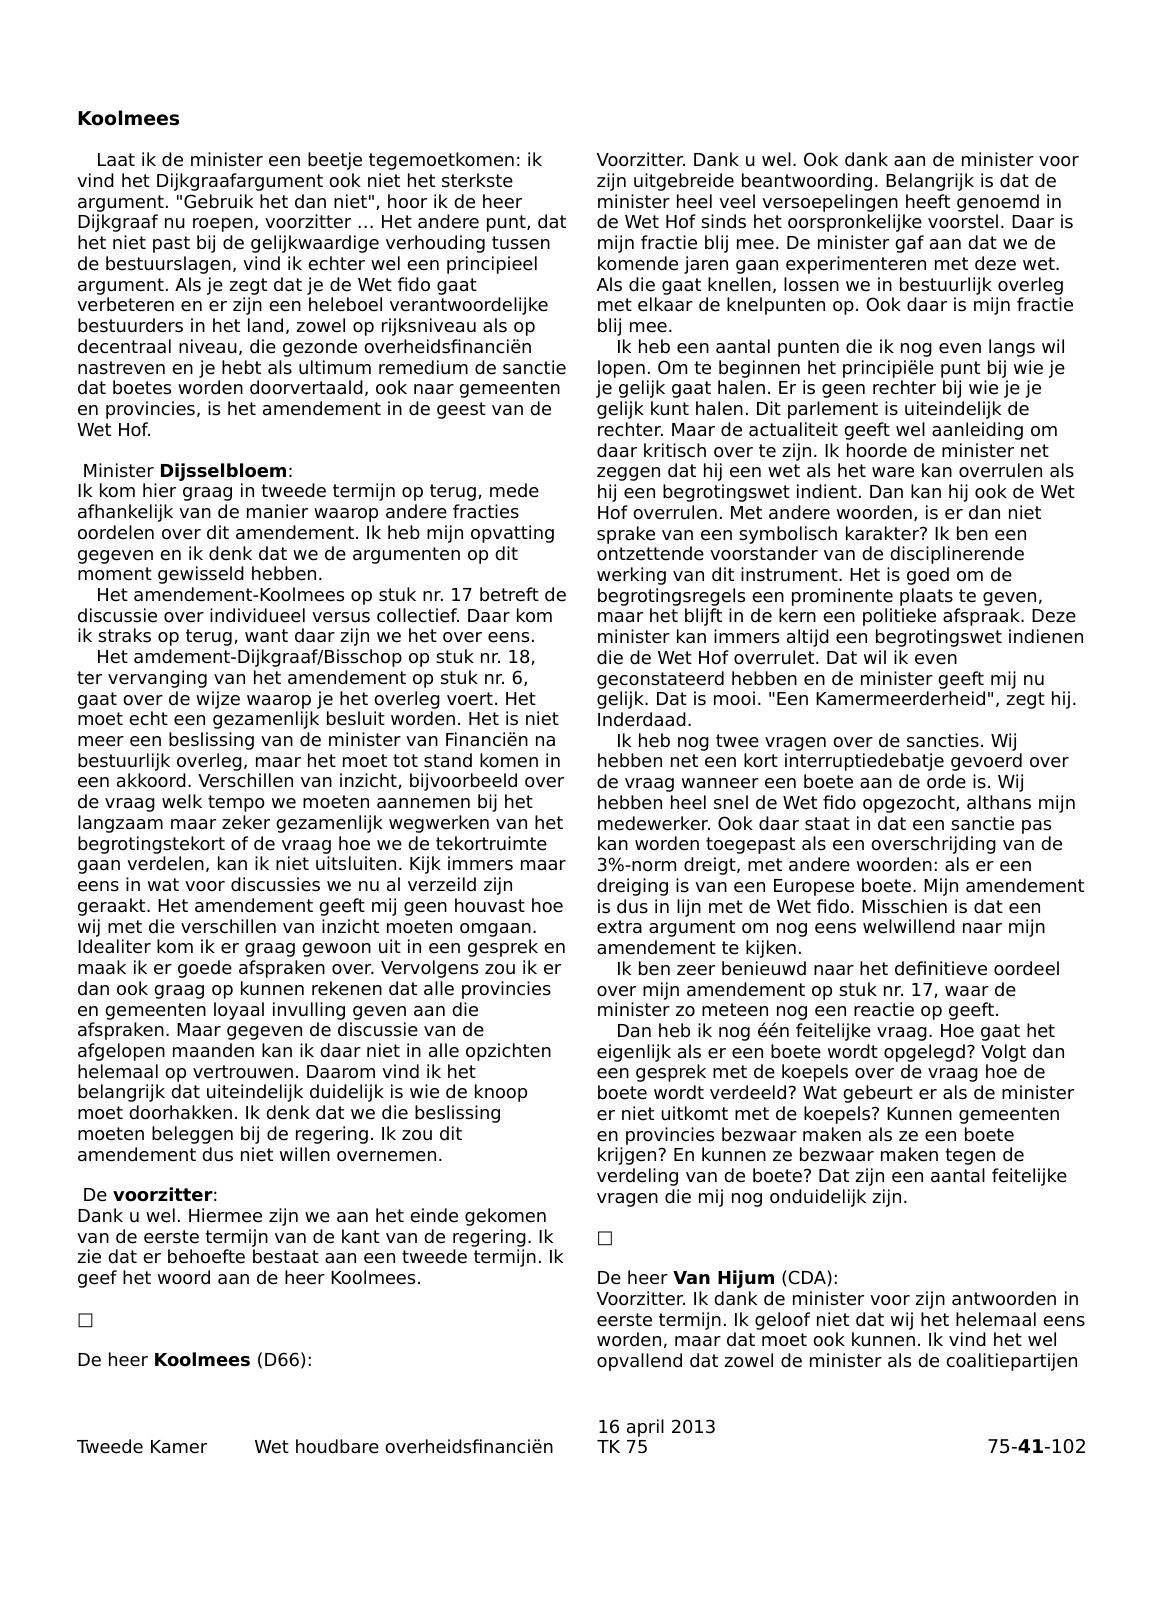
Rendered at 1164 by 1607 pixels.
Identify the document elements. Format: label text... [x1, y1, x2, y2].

text □ [77, 1309, 567, 1329]
text Dan heb ik nog één feitelijke vraag. Hoe gaat het eigenlijk als er een boete wordt opgelegd? Volgt dan een gesprek met de koepels over de vraag hoe de boete wordt verdeeld? Wat gebeurt er als de minister er niet uitkomt met de koepels? Kunnen gemeenten en provincies bezwaar maken als ze een boete krijgen? En kunnen ze bezwaar maken tegen de verdeling van de boete? Dat zijn een aantal feitelijke vragen die mij nog onduidelijk zijn. [596, 1021, 1087, 1207]
text Ik heb nog twee vragen over de sancties. Wij hebben net een kort interruptiedebatje gevoerd over de vraag wanneer een boete aan de orde is. Wij hebben heel snel de Wet fido opgezocht, althans mijn medewerker. Ook daar staat in dat een sanctie pas kan worden toegepast als een overschrijding van de 3%-norm dreigt, met andere woorden: als er een dreiging is van een Europese boete. Mijn amendement is dus in lijn met de Wet fido. Misschien is dat een extra argument om nog eens welwillend naar mijn amendement te kijken. [596, 731, 1087, 959]
text Minister Dijsselbloem: [77, 460, 567, 481]
text □ [596, 1227, 1087, 1248]
text De voorzitter: [77, 1185, 567, 1206]
text Dank u wel. Hiermee zijn we aan het einde gekomen van de eerste termijn van de kant van de regering. Ik zie dat er behoefte bestaat aan een tweede termijn. Ik geef het woord aan de heer Koolmees. [77, 1206, 567, 1289]
text Laat ik de minister een beetje tegemoetkomen: ik vind het Dijkgraafargument ook niet het sterkste argument. "Gebruik het dan niet", hoor ik de heer Dijkgraaf nu roepen, voorzitter … Het andere punt, dat het niet past bij de gelijkwaardige verhouding tussen de bestuurslagen, vind ik echter wel een principieel argument. Als je zegt dat je de Wet fido gaat verbeteren en er zijn een heleboel verantwoordelijke bestuurders in het land, zowel op rijksniveau als op decentraal niveau, die gezonde overheidsfinanciën nastreven en je hebt als ultimum remedium de sanctie dat boetes worden doorvertaald, ook naar gemeenten en provincies, is het amendement in de geest van de Wet Hof. [77, 150, 567, 440]
text Voorzitter. Ik dank de minister voor zijn antwoorden in eerste termijn. Ik geloof niet dat wij het helemaal eens worden, maar dat moet ook kunnen. Ik vind het wel opvallend dat zowel de minister als de coalitiepartijen [596, 1289, 1087, 1372]
text Ik heb een aantal punten die ik nog even langs wil lopen. Om te beginnen het principiële punt bij wie je je gelijk gaat halen. Er is geen rechter bij wie je je gelijk kunt halen. Dit parlement is uiteindelijk de rechter. Maar de actualiteit geeft wel aanleiding om daar kritisch over te zijn. Ik hoorde de minister net zeggen dat hij een wet als het ware kan overrulen als hij een begrotingswet indient. Dan kan hij ook de Wet Hof overrulen. Met andere woorden, is er dan niet sprake van een symbolisch karakter? Ik ben een ontzettende voorstander van de disciplinerende werking van dit instrument. Het is goed om de begrotingsregels een prominente plaats te geven, maar het blijft in de kern een politieke afspraak. Deze minister kan immers altijd een begrotingswet indienen die de Wet Hof overrulet. Dat wil ik even geconstateerd hebben en de minister geeft mij nu gelijk. Dat is mooi. "Een Kamermeerderheid", zegt hij. Inderdaad. [596, 337, 1087, 731]
text Voorzitter. Dank u wel. Ook dank aan de minister voor zijn uitgebreide beantwoording. Belangrijk is dat de minister heel veel versoepelingen heeft genoemd in de Wet Hof sinds het oorspronkelijke voorstel. Daar is mijn fractie blij mee. De minister gaf aan dat we de komende jaren gaan experimenteren met deze wet. Als die gaat knellen, lossen we in bestuurlijk overleg met elkaar de knelpunten op. Ook daar is mijn fractie blij mee. [596, 150, 1087, 337]
text De heer Koolmees (D66): [77, 1349, 567, 1370]
text De heer Van Hijum (CDA): [596, 1268, 1087, 1289]
text Het amdement-Dijkgraaf/Bisschop op stuk nr. 18, ter vervanging van het amendement op stuk nr. 6, gaat over de wijze waarop je het overleg voert. Het moet echt een gezamenlijk besluit worden. Het is niet meer een beslissing van de minister van Financiën na bestuurlijk overleg, maar het moet tot stand komen in een akkoord. Verschillen van inzicht, bijvoorbeeld over de vraag welk tempo we moeten aannemen bij het langzaam maar zeker gezamenlijk wegwerken van het begrotingstekort of de vraag hoe we de tekortruimte gaan verdelen, kan ik niet uitsluiten. Kijk immers maar eens in wat voor discussies we nu al verzeild zijn geraakt. Het amendement geeft mij geen houvast hoe wij met die verschillen van inzicht moeten omgaan. Idealiter kom ik er graag gewoon uit in een gesprek en maak ik er goede afspraken over. Vervolgens zou ik er dan ook graag op kunnen rekenen dat alle provincies en gemeenten loyaal invulling geven aan die afspraken. Maar gegeven de discussie van de afgelopen maanden kan ik daar niet in alle opzichten helemaal op vertrouwen. Daarom vind ik het belangrijk dat uiteindelijk duidelijk is wie de knoop moet doorhakken. Ik denk dat we die beslissing moeten beleggen bij de regering. Ik zou dit amendement dus niet willen overnemen. [77, 647, 567, 1165]
text Ik kom hier graag in tweede termijn op terug, mede afhankelijk van de manier waarop andere fracties oordelen over dit amendement. Ik heb mijn opvatting gegeven en ik denk dat we de argumenten op dit moment gewisseld hebben. [77, 481, 567, 585]
text Ik ben zeer benieuwd naar het definitieve oordeel over mijn amendement op stuk nr. 17, waar de minister zo meteen nog een reactie op geeft. [596, 959, 1087, 1021]
text Het amendement-Koolmees op stuk nr. 17 betreft de discussie over individueel versus collectief. Daar kom ik straks op terug, want daar zijn we het over eens. [77, 585, 567, 647]
